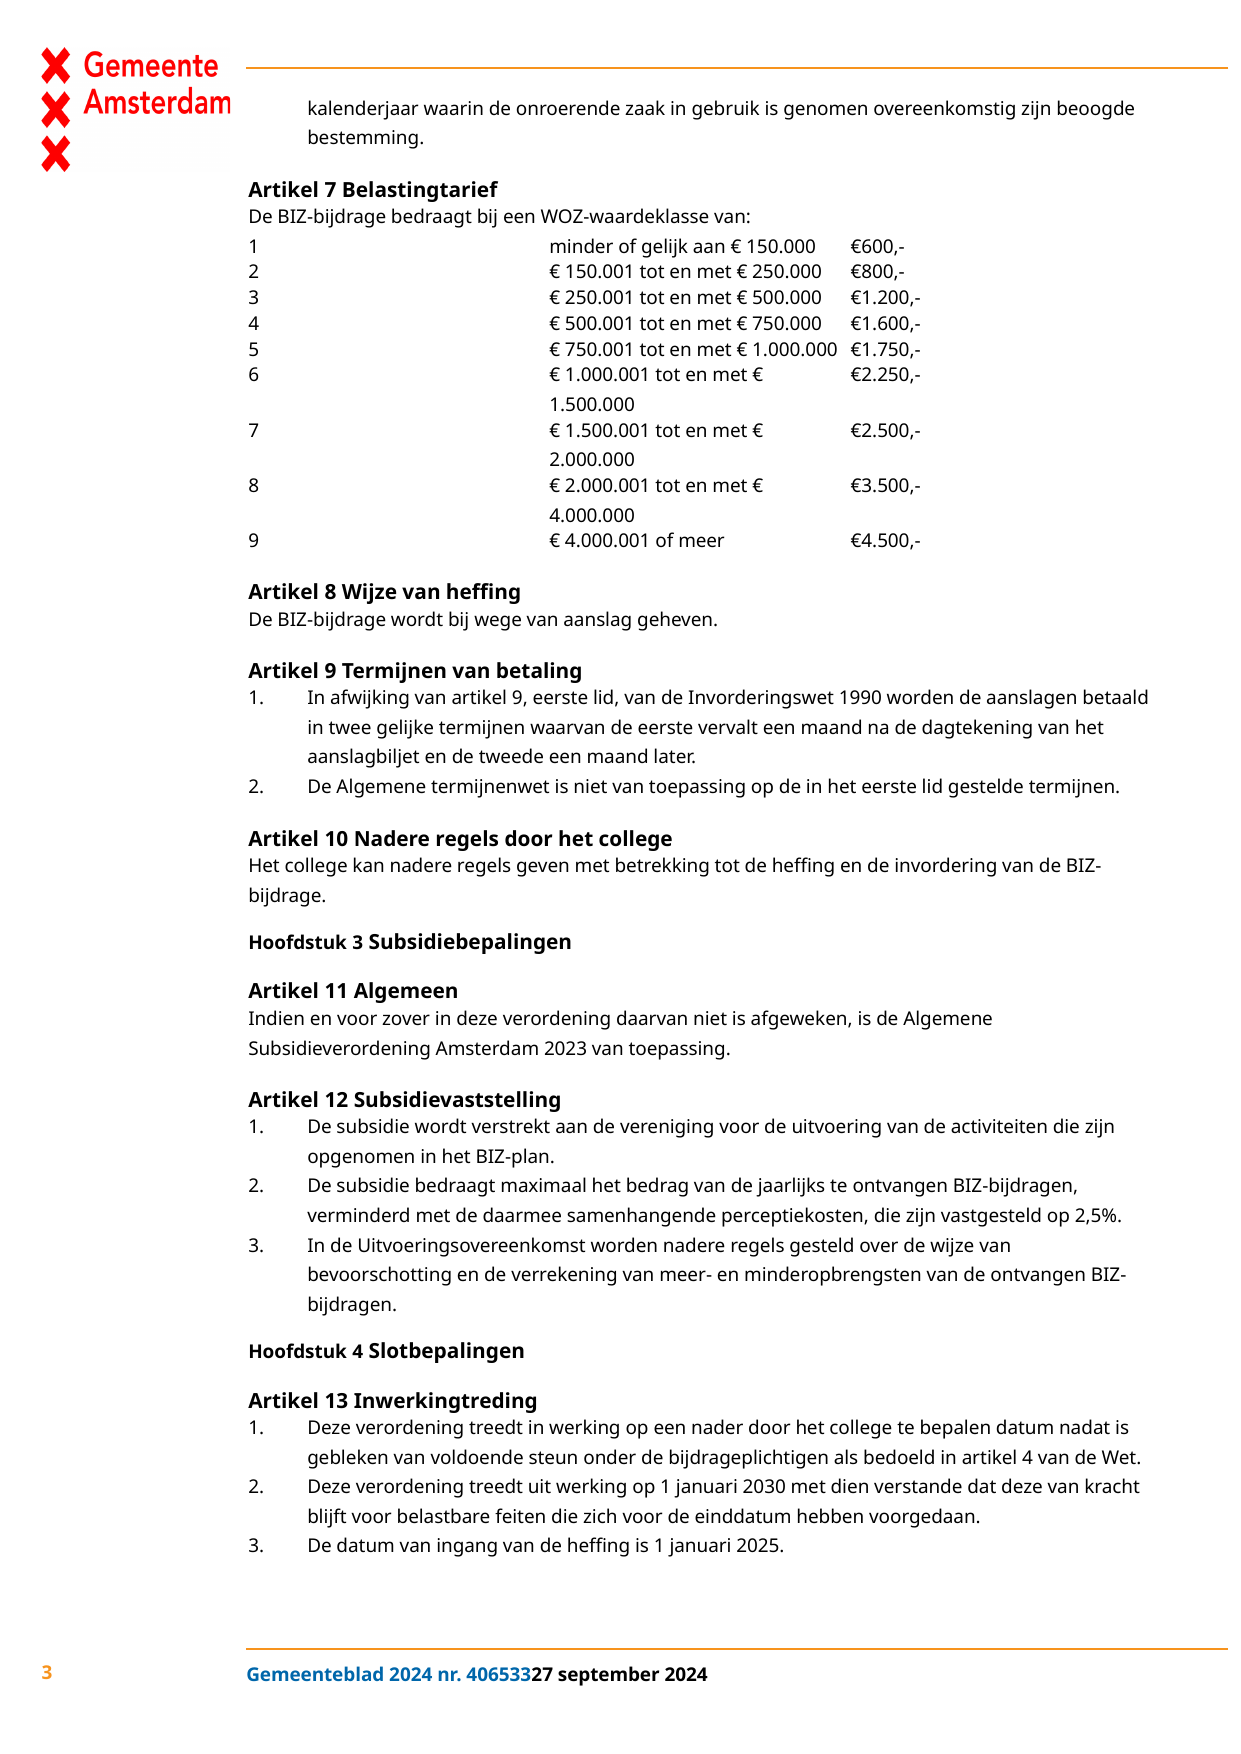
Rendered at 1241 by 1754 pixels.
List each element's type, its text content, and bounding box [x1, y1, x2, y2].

table_cell 4 [248, 310, 549, 336]
table_cell €4.500,- [850, 528, 1152, 553]
text Hoofdstuk 3 Subsidiebepalingen [248, 927, 1152, 956]
list De subsidie wordt verstrekt aan de vereniging voor de uitvoering van de activiteiten die zijn opgenomen in het BIZ-plan. [248, 1113, 1152, 1169]
table_cell 6 [248, 362, 549, 417]
text Artikel 11 Algemeen [248, 977, 1152, 1005]
table_cell € 1.500.001 tot en met € 2.000.000 [549, 417, 850, 472]
list De datum van ingang van de heffing is 1 januari 2025. [248, 1533, 1152, 1558]
text Artikel 9 Termijnen van betaling [248, 656, 1152, 684]
table_cell 8 [248, 472, 549, 527]
text Artikel 10 Nadere regels door het college [248, 824, 1152, 852]
table_cell € 750.001 tot en met € 1.000.000 [549, 336, 850, 362]
list kalenderjaar waarin de onroerende zaak in gebruik is genomen overeenkomstig zijn beoogde bestemming. [248, 95, 1152, 150]
table_cell 7 [248, 417, 549, 472]
text Het college kan nadere regels geven met betrekking tot de heffing en de invordering van de BIZ-bijdrage. [248, 852, 1152, 907]
table_cell 3 [248, 284, 549, 310]
text Artikel 7 Belastingtarief [248, 175, 1152, 203]
list De subsidie bedraagt maximaal het bedrag van de jaarlijks te ontvangen BIZ-bijdragen, verminderd met de daarmee samenhangende perceptiekosten, die zijn vastgesteld op 2,5%. [248, 1173, 1152, 1228]
text De BIZ-bijdrage bedraagt bij een WOZ-waardeklasse van: [248, 203, 1152, 229]
list De Algemene termijnenwet is niet van toepassing op de in het eerste lid gestelde termijnen. [248, 773, 1152, 799]
table_cell €800,- [850, 259, 1152, 284]
table_cell € 1.000.001 tot en met € 1.500.000 [549, 362, 850, 417]
table_cell €1.200,- [850, 284, 1152, 310]
table_cell €2.500,- [850, 417, 1152, 472]
table_cell €2.250,- [850, 362, 1152, 417]
list In de Uitvoeringsovereenkomst worden nadere regels gesteld over de wijze van bevoorschotting en de verrekening van meer- en minderopbrengsten van de ontvangen BIZ-bijdragen. [248, 1232, 1152, 1317]
table_cell € 4.000.001 of meer [549, 528, 850, 553]
table_cell € 150.001 tot en met € 250.000 [549, 259, 850, 284]
text Artikel 8 Wijze van heffing [248, 577, 1152, 606]
table_cell €3.500,- [850, 472, 1152, 527]
text De BIZ-bijdrage wordt bij wege van aanslag geheven. [248, 606, 1152, 631]
table_cell € 500.001 tot en met € 750.000 [549, 310, 850, 336]
picture [41, 47, 231, 172]
text Hoofdstuk 4 Slotbepalingen [248, 1337, 1152, 1365]
table_cell €1.600,- [850, 310, 1152, 336]
table_cell €1.750,- [850, 336, 1152, 362]
table_cell € 2.000.001 tot en met € 4.000.000 [549, 472, 850, 527]
table_header 1 [248, 233, 549, 259]
table_cell € 250.001 tot en met € 500.000 [549, 284, 850, 310]
list In afwijking van artikel 9, eerste lid, van de Invorderingswet 1990 worden de aanslagen betaald in twee gelijke termijnen waarvan de eerste vervalt een maand na de dagtekening van het aanslagbiljet en de tweede een maand later. [248, 684, 1152, 769]
text Artikel 12 Subsidievaststelling [248, 1085, 1152, 1113]
list Deze verordening treedt in werking op een nader door het college te bepalen datum nadat is gebleken van voldoende steun onder de bijdrageplichtigen als bedoeld in artikel 4 van de Wet. [248, 1414, 1152, 1470]
text Artikel 13 Inwerkingtreding [248, 1386, 1152, 1414]
list Deze verordening treedt uit werking op 1 januari 2030 met dien verstande dat deze van kracht blijft voor belastbare feiten die zich voor de einddatum hebben voorgedaan. [248, 1473, 1152, 1529]
table_header minder of gelijk aan € 150.000 [549, 233, 850, 259]
table_cell 2 [248, 259, 549, 284]
text Indien en voor zover in deze verordening daarvan niet is afgeweken, is de Algemene Subsidieverordening Amsterdam 2023 van toepassing. [248, 1005, 1152, 1060]
table_cell 9 [248, 528, 549, 553]
table_header €600,- [850, 233, 1152, 259]
table_cell 5 [248, 336, 549, 362]
